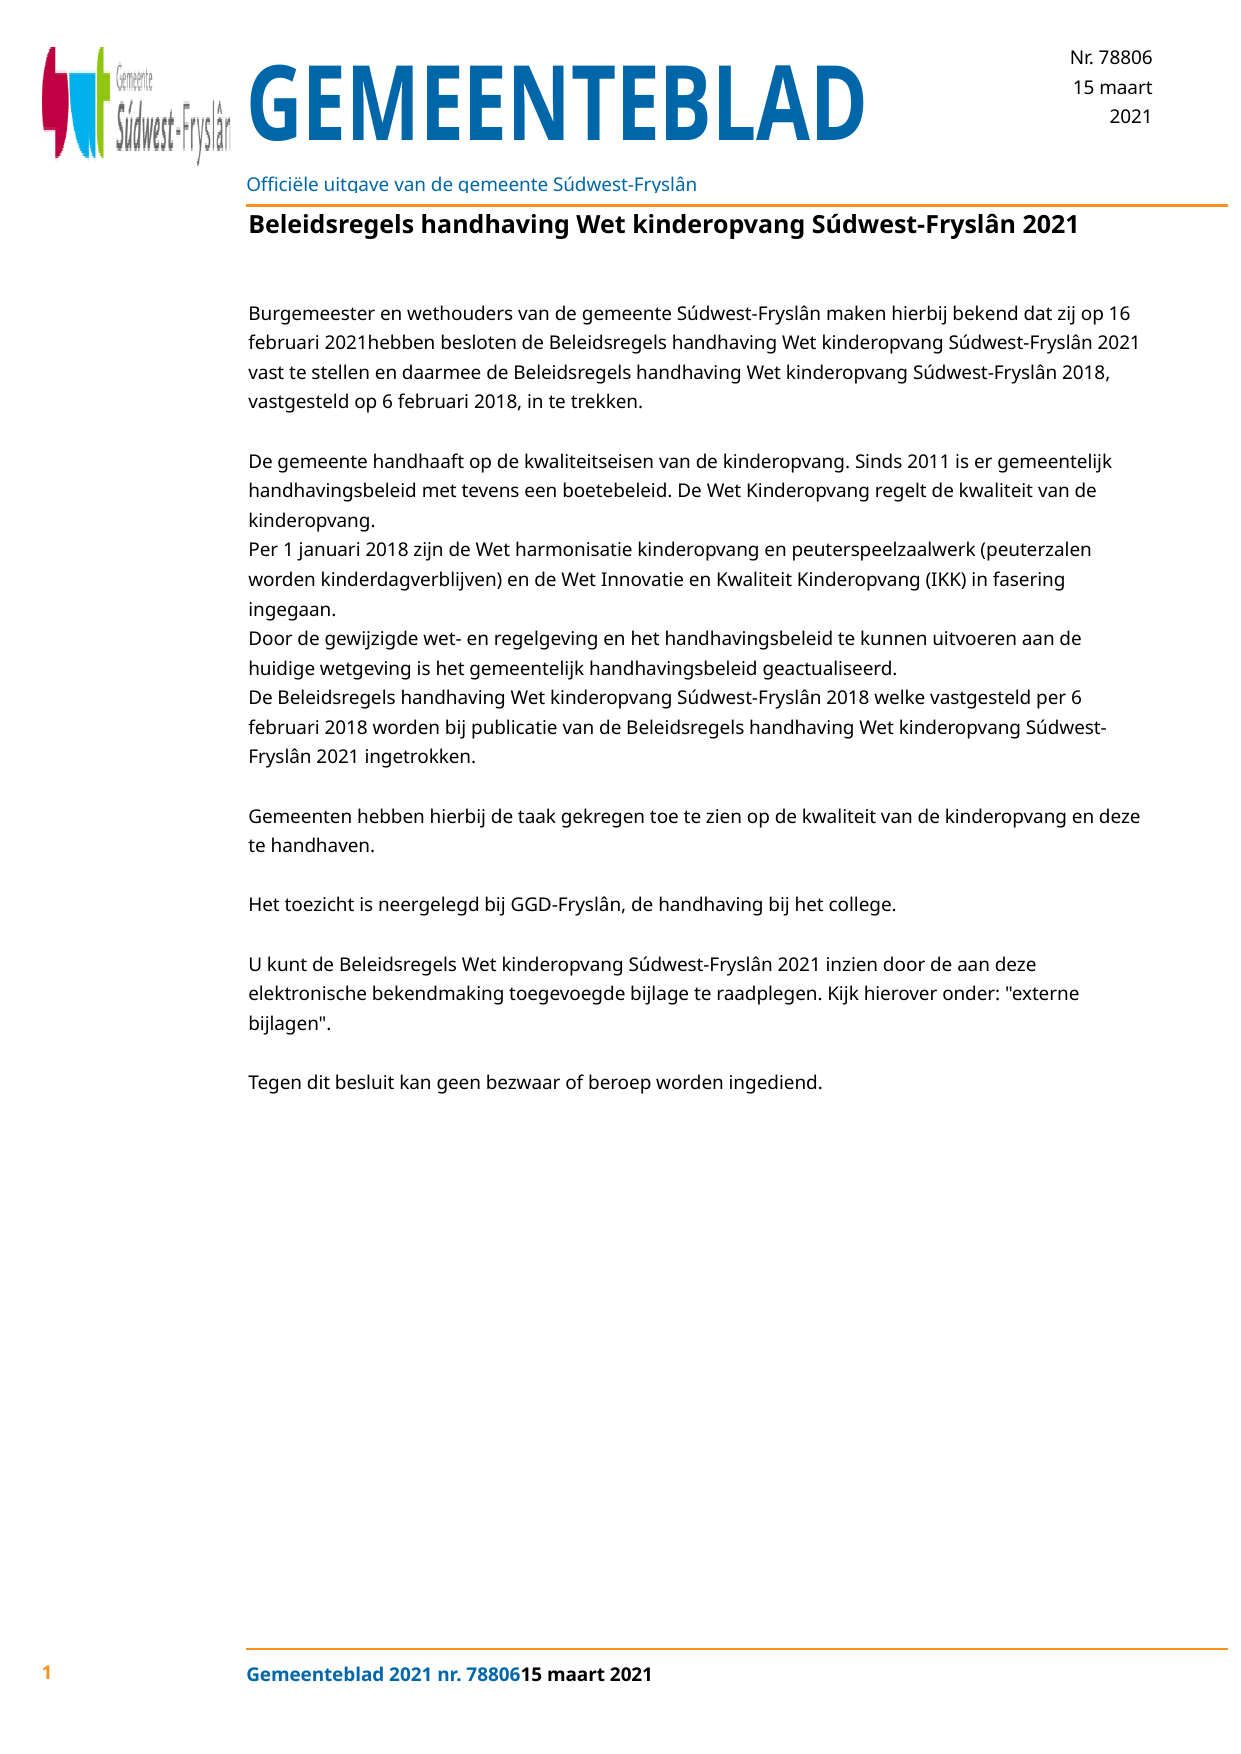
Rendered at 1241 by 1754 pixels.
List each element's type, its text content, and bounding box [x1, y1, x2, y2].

picture [41, 47, 231, 172]
text De gemeente handhaaft op de kwaliteitseisen van de kinderopvang. Sinds 2011 is er gemeentelijk handhavingsbeleid met tevens een boetebeleid. De Wet Kinderopvang regelt de kwaliteit van de kinderopvang. [248, 448, 1152, 533]
text Per 1 januari 2018 zijn de Wet harmonisatie kinderopvang en peuterspeelzaalwerk (peuterzalen worden kinderdagverblijven) en de Wet Innovatie en Kwaliteit Kinderopvang (IKK) in fasering ingegaan. [248, 537, 1152, 621]
text Tegen dit besluit kan geen bezwaar of beroep worden ingediend. [248, 1069, 1152, 1095]
text De Beleidsregels handhaving Wet kinderopvang Súdwest-Fryslân 2018 welke vastgesteld per 6 februari 2018 worden bij publicatie van de Beleidsregels handhaving Wet kinderopvang Súdwest-Fryslân 2021 ingetrokken. [248, 684, 1152, 769]
text Gemeenten hebben hierbij de taak gekregen toe te zien op de kwaliteit van de kinderopvang en deze te handhaven. [248, 803, 1152, 858]
text Beleidsregels handhaving Wet kinderopvang Súdwest-Fryslân 2021 [248, 207, 1152, 241]
text Door de gewijzigde wet- en regelgeving en het handhavingsbeleid te kunnen uitvoeren aan de huidige wetgeving is het gemeentelijk handhavingsbeleid geactualiseerd. [248, 625, 1152, 681]
text Burgemeester en wethouders van de gemeente Súdwest-Fryslân maken hierbij bekend dat zij op 16 februari 2021hebben besloten de Beleidsregels handhaving Wet kinderopvang Súdwest-Fryslân 2021 vast te stellen en daarmee de Beleidsregels handhaving Wet kinderopvang Súdwest-Fryslân 2018, vastgesteld op 6 februari 2018, in te trekken. [248, 300, 1152, 414]
text U kunt de Beleidsregels Wet kinderopvang Súdwest-Fryslân 2021 inzien door de aan deze elektronische bekendmaking toegevoegde bijlage te raadplegen. Kijk hierover onder: "externe bijlagen". [248, 951, 1152, 1036]
text Het toezicht is neergelegd bij GGD-Fryslân, de handhaving bij het college. [248, 892, 1152, 917]
